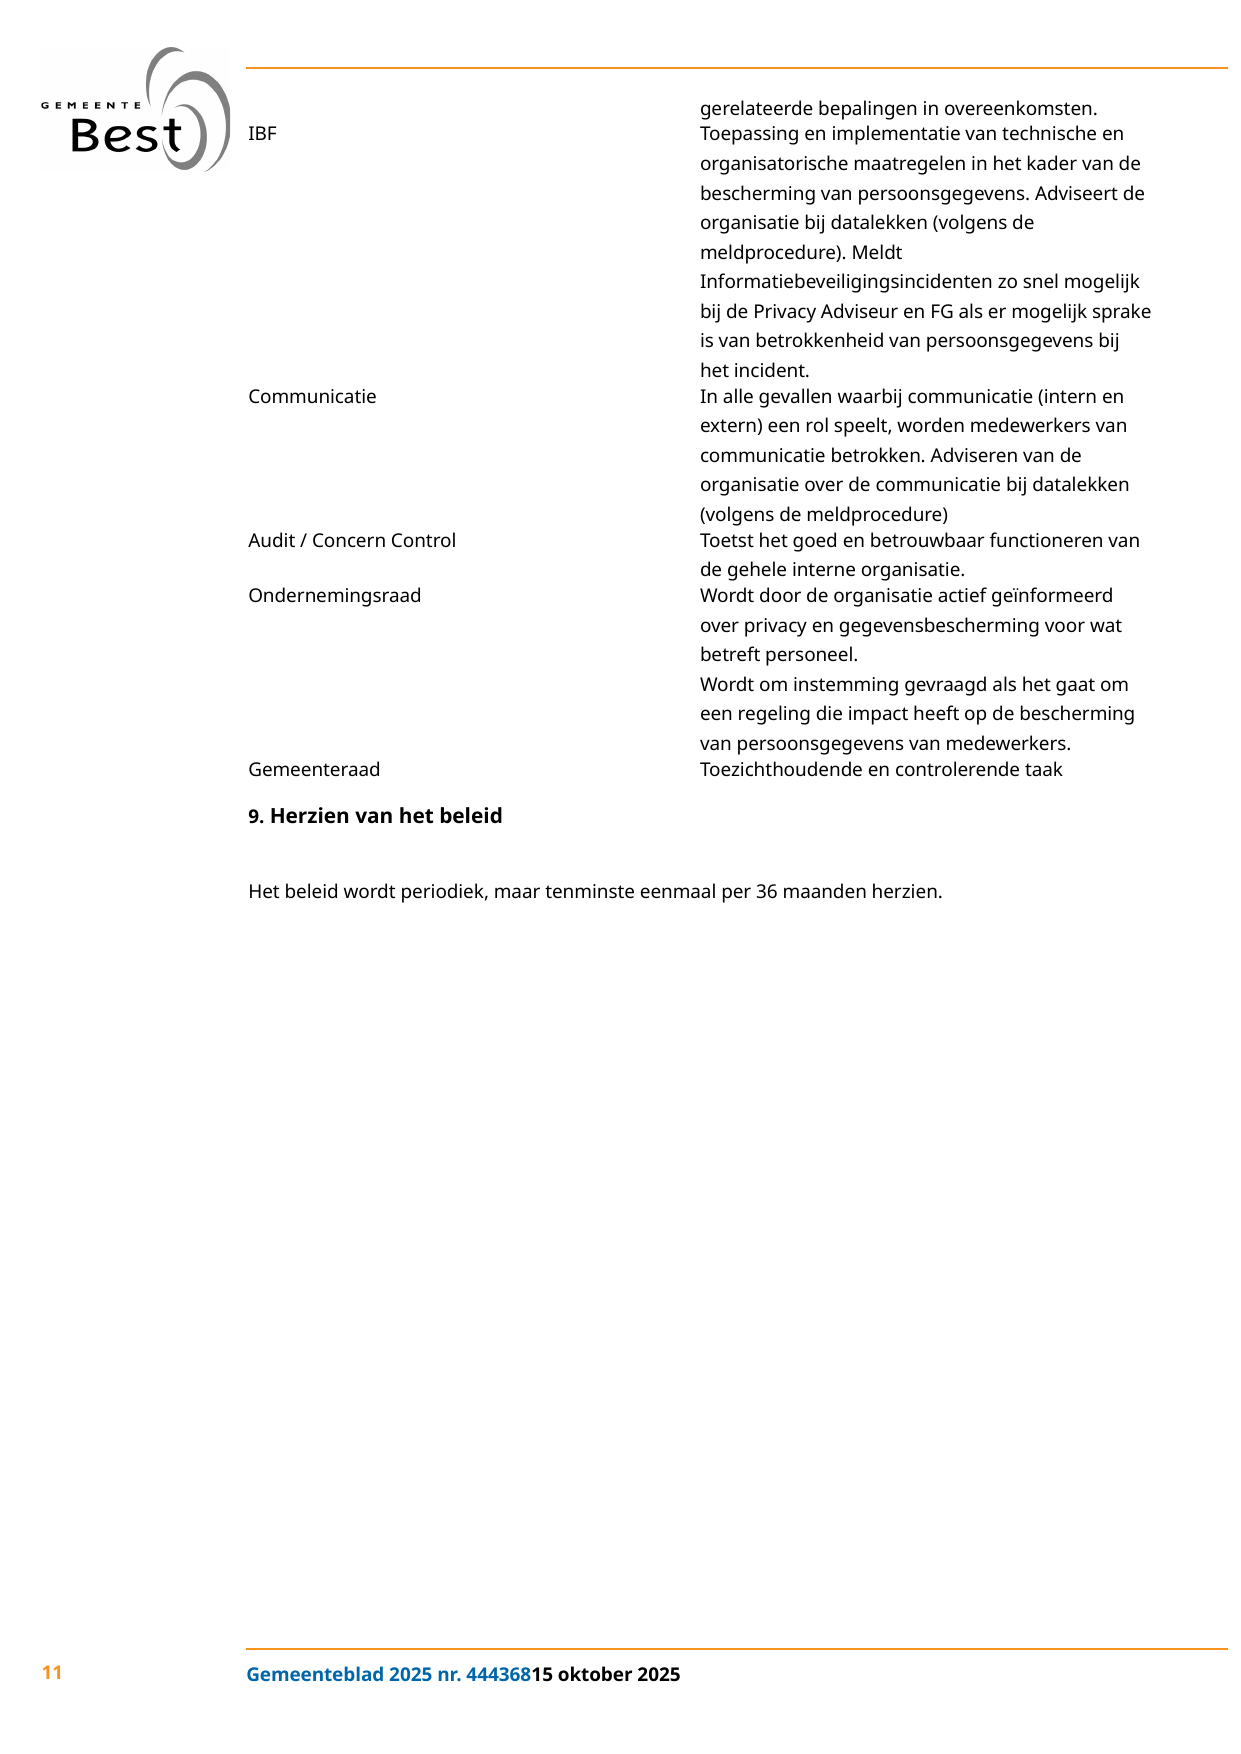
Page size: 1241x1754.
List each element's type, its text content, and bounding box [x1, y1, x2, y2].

table_cell Toetst het goed en betrouwbaar functioneren van de gehele interne organisatie. [700, 527, 1152, 582]
table_cell IBF [248, 121, 700, 383]
table_cell Toepassing en implementatie van technische en organisatorische maatregelen in het kader van de bescherming van persoonsgegevens. Adviseert de organisatie bij datalekken (volgens de meldprocedure). Meldt Informatiebeveiligingsincidenten zo snel mogelijk bij de Privacy Adviseur en FG als er mogelijk sprake is van betrokkenheid van persoonsgegevens bij het incident. [700, 121, 1152, 383]
text Het beleid wordt periodiek, maar tenminste eenmaal per 36 maanden herzien. [248, 879, 1152, 904]
table_cell [248, 95, 700, 121]
table_cell Ondernemingsraad [248, 582, 700, 756]
table_cell Toezichthoudende en controlerende taak [700, 756, 1152, 782]
picture [41, 47, 231, 172]
table_cell Wordt door de organisatie actief geïnformeerd over privacy en gegevensbescherming voor wat betreft personeel. Wordt om instemming gevraagd als het gaat om een regeling die impact heeft op de bescherming van persoonsgegevens van medewerkers. [700, 582, 1152, 756]
table_cell Communicatie [248, 383, 700, 527]
text 9. Herzien van het beleid [248, 801, 1152, 829]
table_cell In alle gevallen waarbij communicatie (intern en extern) een rol speelt, worden medewerkers van communicatie betrokken. Adviseren van de organisatie over de communicatie bij datalekken (volgens de meldprocedure) [700, 383, 1152, 527]
table_cell Gemeenteraad [248, 756, 700, 782]
table_cell Audit / Concern Control [248, 527, 700, 582]
table_cell gerelateerde bepalingen in overeenkomsten. [700, 95, 1152, 121]
